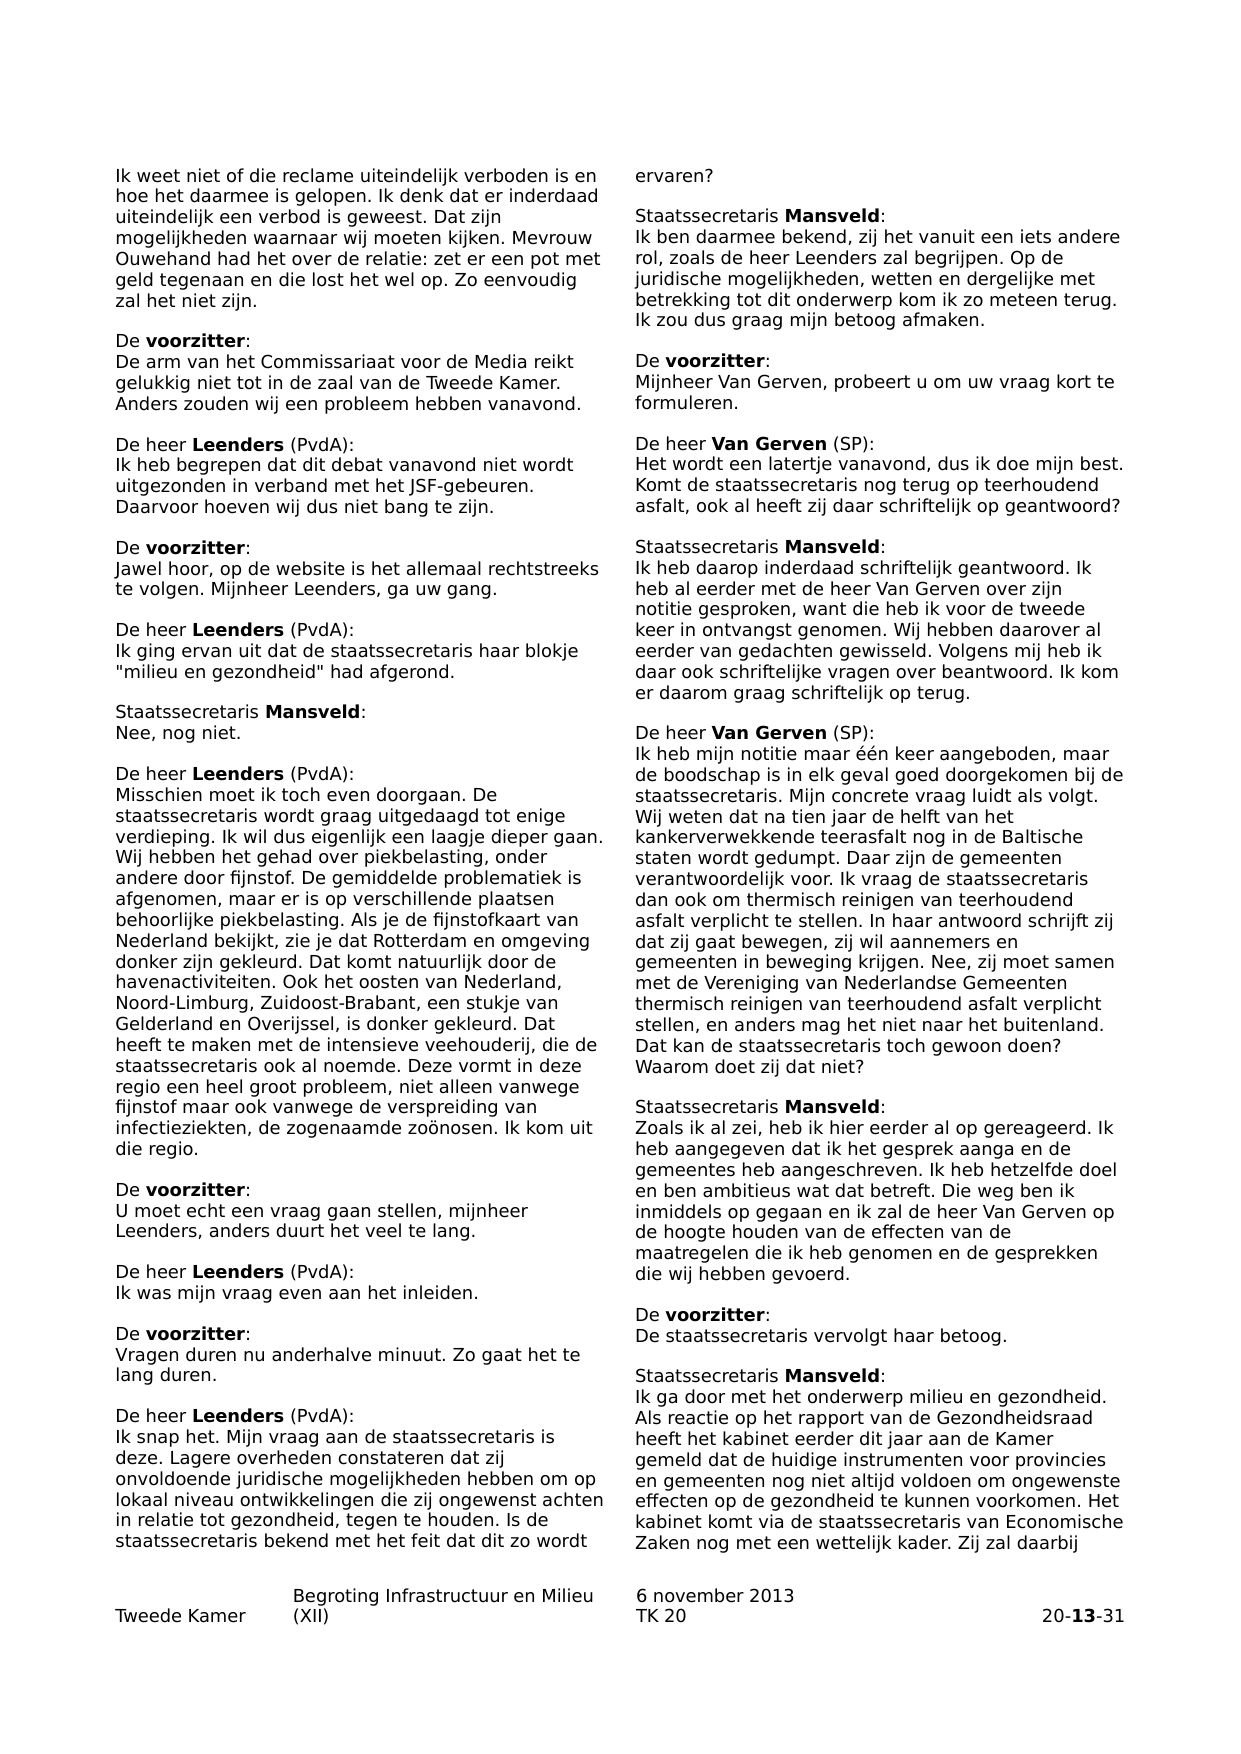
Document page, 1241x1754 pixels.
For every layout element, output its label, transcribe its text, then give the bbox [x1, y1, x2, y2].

text Ik weet niet of die reclame uiteindelijk verboden is en hoe het daarmee is gelopen. Ik denk dat er inderdaad uiteindelijk een verbod is geweest. Dat zijn mogelijkheden waarnaar wij moeten kijken. Mevrouw Ouwehand had het over de relatie: zet er een pot met geld tegenaan en die lost het wel op. Zo eenvoudig zal het niet zijn. [115, 165, 605, 311]
text De voorzitter: [115, 1180, 605, 1200]
text De voorzitter: [115, 538, 605, 558]
text De voorzitter: [115, 331, 605, 352]
text De voorzitter: [635, 351, 1125, 372]
text Staatssecretaris Mansveld: [635, 537, 1125, 557]
text Ik ging ervan uit dat de staatssecretaris haar blokje "milieu en gezondheid" had afgerond. [115, 641, 605, 682]
text De staatssecretaris vervolgt haar betoog. [635, 1325, 1125, 1346]
text Ik heb begrepen dat dit debat vanavond niet wordt uitgezonden in verband met het JSF-gebeuren. Daarvoor hoeven wij dus niet bang te zijn. [115, 455, 605, 518]
text Staatssecretaris Mansveld: [115, 702, 605, 723]
text Ik ga door met het onderwerp milieu en gezondheid. Als reactie op het rapport van de Gezondheidsraad heeft het kabinet eerder dit jaar aan de Kamer gemeld dat de huidige instrumenten voor provincies en gemeenten nog niet altijd voldoen om ongewenste effecten op de gezondheid te kunnen voorkomen. Het kabinet komt via de staatssecretaris van Economische Zaken nog met een wettelijk kader. Zij zal daarbij [635, 1387, 1125, 1554]
text De heer Van Gerven (SP): [635, 723, 1125, 744]
text ervaren? [635, 165, 1125, 186]
text Ik ben daarmee bekend, zij het vanuit een iets andere rol, zoals de heer Leenders zal begrijpen. Op de juridische mogelijkheden, wetten en dergelijke met betrekking tot dit onderwerp kom ik zo meteen terug. Ik zou dus graag mijn betoog afmaken. [635, 227, 1125, 331]
text Ik was mijn vraag even aan het inleiden. [115, 1283, 605, 1304]
text De heer Leenders (PvdA): [115, 434, 605, 455]
text Staatssecretaris Mansveld: [635, 1097, 1125, 1118]
text Ik heb mijn notitie maar één keer aangeboden, maar de boodschap is in elk geval goed doorgekomen bij de staatssecretaris. Mijn concrete vraag luidt als volgt. Wij weten dat na tien jaar de helft van het kankerverwekkende teerasfalt nog in de Baltische staten wordt gedumpt. Daar zijn de gemeenten verantwoordelijk voor. Ik vraag de staatssecretaris dan ook om thermisch reinigen van teerhoudend asfalt verplicht te stellen. In haar antwoord schrijft zij dat zij gaat bewegen, zij wil aannemers en gemeenten in beweging krijgen. Nee, zij moet samen met de Vereniging van Nederlandse Gemeenten thermisch reinigen van teerhoudend asfalt verplicht stellen, en anders mag het niet naar het buitenland. Dat kan de staatssecretaris toch gewoon doen? Waarom doet zij dat niet? [635, 744, 1125, 1077]
text Ik snap het. Mijn vraag aan de staatssecretaris is deze. Lagere overheden constateren dat zij onvoldoende juridische mogelijkheden hebben om op lokaal niveau ontwikkelingen die zij ongewenst achten in relatie tot gezondheid, tegen te houden. Is de staatssecretaris bekend met het feit dat dit zo wordt [115, 1427, 605, 1552]
text De heer Leenders (PvdA): [115, 1406, 605, 1427]
text De voorzitter: [635, 1305, 1125, 1325]
text Ik heb daarop inderdaad schriftelijk geantwoord. Ik heb al eerder met de heer Van Gerven over zijn notitie gesproken, want die heb ik voor de tweede keer in ontvangst genomen. Wij hebben daarover al eerder van gedachten gewisseld. Volgens mij heb ik daar ook schriftelijke vragen over beantwoord. Ik kom er daarom graag schriftelijk op terug. [635, 557, 1125, 703]
text De heer Van Gerven (SP): [635, 433, 1125, 454]
text De arm van het Commissariaat voor de Media reikt gelukkig niet tot in de zaal van de Tweede Kamer. Anders zouden wij een probleem hebben vanavond. [115, 352, 605, 414]
text De heer Leenders (PvdA): [115, 1262, 605, 1283]
text Zoals ik al zei, heb ik hier eerder al op gereageerd. Ik heb aangegeven dat ik het gesprek aanga en de gemeentes heb aangeschreven. Ik heb hetzelfde doel en ben ambitieus wat dat betreft. Die weg ben ik inmiddels op gegaan en ik zal de heer Van Gerven op de hoogte houden van de effecten van de maatregelen die ik heb genomen en de gesprekken die wij hebben gevoerd. [635, 1118, 1125, 1285]
text De voorzitter: [115, 1324, 605, 1344]
text Het wordt een latertje vanavond, dus ik doe mijn best. Komt de staatssecretaris nog terug op teerhoudend asfalt, ook al heeft zij daar schriftelijk op geantwoord? [635, 454, 1125, 517]
text Nee, nog niet. [115, 723, 605, 744]
text De heer Leenders (PvdA): [115, 620, 605, 641]
text De heer Leenders (PvdA): [115, 764, 605, 785]
text Jawel hoor, op de website is het allemaal rechtstreeks te volgen. Mijnheer Leenders, ga uw gang. [115, 558, 605, 600]
text Vragen duren nu anderhalve minuut. Zo gaat het te lang duren. [115, 1344, 605, 1386]
text Staatssecretaris Mansveld: [635, 206, 1125, 227]
text Misschien moet ik toch even doorgaan. De staatssecretaris wordt graag uitgedaagd tot enige verdieping. Ik wil dus eigenlijk een laagje dieper gaan. Wij hebben het gehad over piekbelasting, onder andere door fijnstof. De gemiddelde problematiek is afgenomen, maar er is op verschillende plaatsen behoorlijke piekbelasting. Als je de fijnstofkaart van Nederland bekijkt, zie je dat Rotterdam en omgeving donker zijn gekleurd. Dat komt natuurlijk door de havenactiviteiten. Ook het oosten van Nederland, Noord-Limburg, Zuidoost-Brabant, een stukje van Gelderland en Overijssel, is donker gekleurd. Dat heeft te maken met de intensieve veehouderij, die de staatssecretaris ook al noemde. Deze vormt in deze regio een heel groot probleem, niet alleen vanwege fijnstof maar ook vanwege de verspreiding van infectieziekten, de zogenaamde zoönosen. Ik kom uit die regio. [115, 785, 605, 1160]
text Staatssecretaris Mansveld: [635, 1366, 1125, 1387]
text Mijnheer Van Gerven, probeert u om uw vraag kort te formuleren. [635, 372, 1125, 413]
text U moet echt een vraag gaan stellen, mijnheer Leenders, anders duurt het veel te lang. [115, 1200, 605, 1242]
